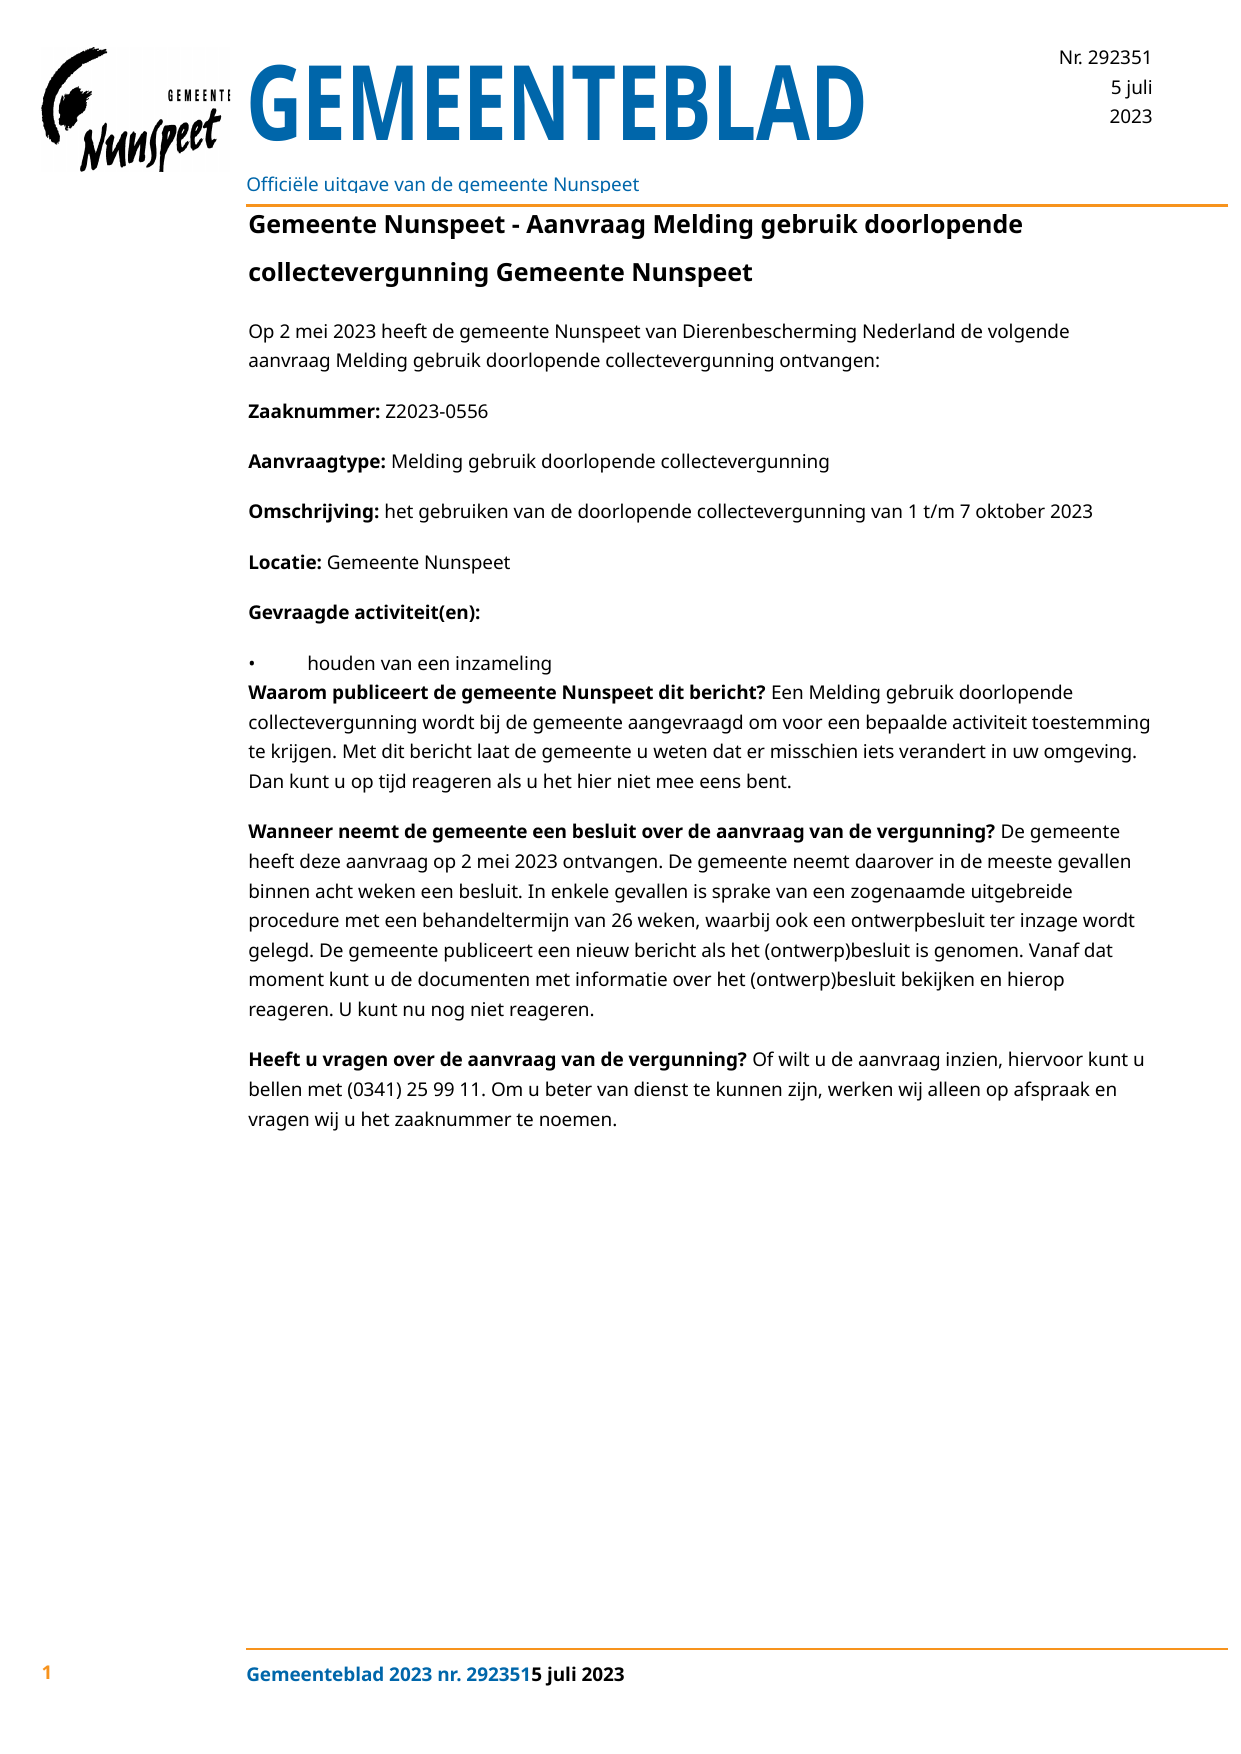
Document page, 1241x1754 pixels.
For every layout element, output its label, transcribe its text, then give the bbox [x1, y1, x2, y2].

list houden van een inzameling [248, 650, 1152, 676]
text Omschrijving: het gebruiken van de doorlopende collectevergunning van 1 t/m 7 oktober 2023 [248, 499, 1152, 524]
text Gemeente Nunspeet - Aanvraag Melding gebruik doorlopende collectevergunning Gemeente Nunspeet [248, 207, 1152, 288]
text Wanneer neemt de gemeente een besluit over de aanvraag van de vergunning? De gemeente heeft deze aanvraag op 2 mei 2023 ontvangen. De gemeente neemt daarover in de meeste gevallen binnen acht weken een besluit. In enkele gevallen is sprake van een zogenaamde uitgebreide procedure met een behandeltermijn van 26 weken, waarbij ook een ontwerpbesluit ter inzage wordt gelegd. De gemeente publiceert een nieuw bericht als het (ontwerp)besluit is genomen. Vanaf dat moment kunt u de documenten met informatie over het (ontwerp)besluit bekijken en hierop reageren. U kunt nu nog niet reageren. [248, 819, 1152, 1022]
text Op 2 mei 2023 heeft de gemeente Nunspeet van Dierenbescherming Nederland de volgende aanvraag Melding gebruik doorlopende collectevergunning ontvangen: [248, 318, 1152, 373]
text Locatie: Gemeente Nunspeet [248, 549, 1152, 575]
text Gevraagde activiteit(en): [248, 599, 1152, 625]
picture [41, 47, 231, 172]
text Zaaknummer: Z2023-0556 [248, 398, 1152, 424]
text Waarom publiceert de gemeente Nunspeet dit bericht? Een Melding gebruik doorlopende collectevergunning wordt bij de gemeente aangevraagd om voor een bepaalde activiteit toestemming te krijgen. Met dit bericht laat de gemeente u weten dat er misschien iets verandert in uw omgeving. Dan kunt u op tijd reageren als u het hier niet mee eens bent. [248, 679, 1152, 794]
text Heeft u vragen over de aanvraag van de vergunning? Of wilt u de aanvraag inzien, hiervoor kunt u bellen met (0341) 25 99 11. Om u beter van dienst te kunnen zijn, werken wij alleen op afspraak en vragen wij u het zaaknummer te noemen. [248, 1047, 1152, 1132]
text Aanvraagtype: Melding gebruik doorlopende collectevergunning [248, 448, 1152, 474]
